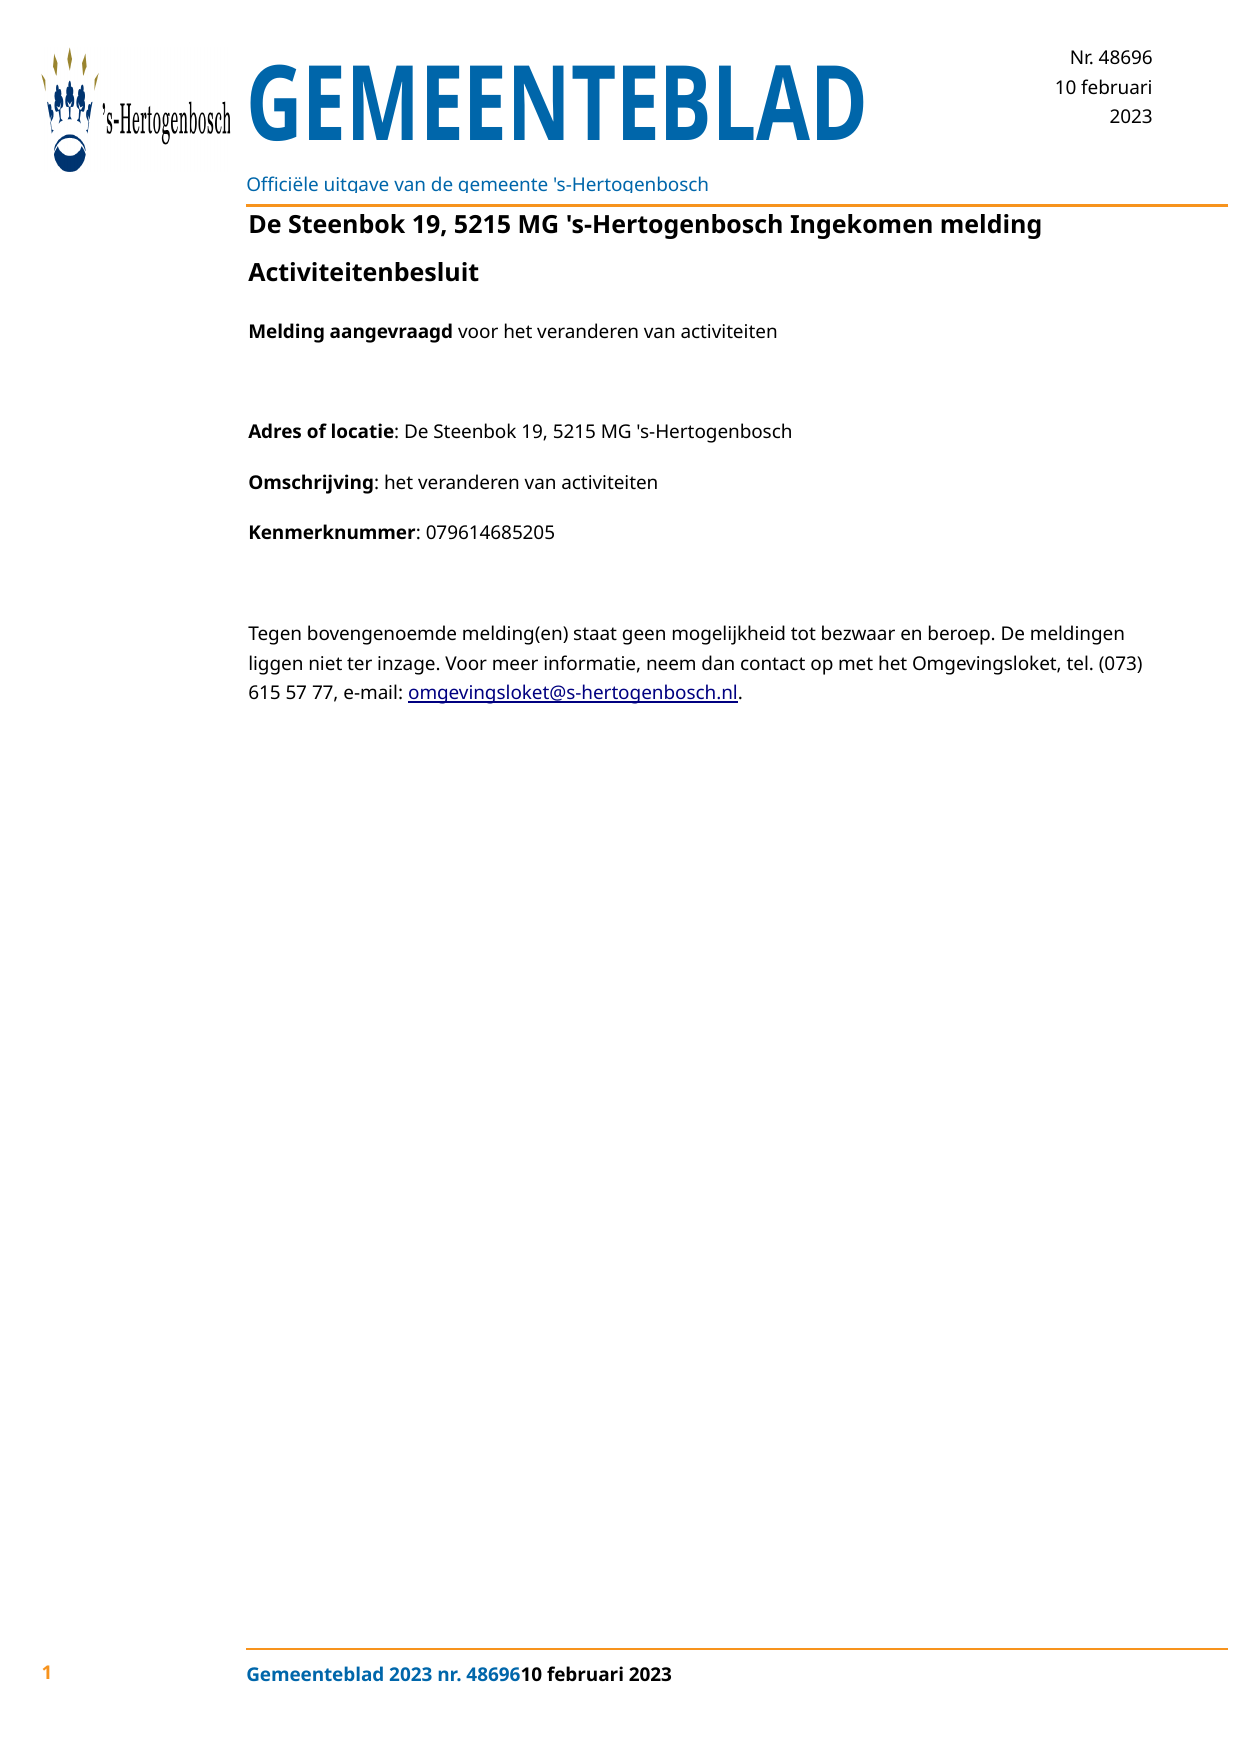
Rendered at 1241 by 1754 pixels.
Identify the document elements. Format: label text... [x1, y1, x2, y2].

text De Steenbok 19, 5215 MG 's-Hertogenbosch Ingekomen melding Activiteitenbesluit [248, 207, 1152, 288]
text Omschrijving: het veranderen van activiteiten [248, 469, 1152, 495]
text Kenmerknummer: 079614685205 [248, 519, 1152, 545]
text Melding aangevraagd voor het veranderen van activiteiten [248, 318, 1152, 344]
picture [41, 47, 231, 172]
text Adres of locatie: De Steenbok 19, 5215 MG 's-Hertogenbosch [248, 419, 1152, 444]
text Tegen bovengenoemde melding(en) staat geen mogelijkheid tot bezwaar en beroep. De meldingen liggen niet ter inzage. Voor meer informatie, neem dan contact op met het Omgevingsloket, tel. (073) 615 57 77, e-mail: omgevingsloket@s-hertogenbosch.nl. [248, 620, 1152, 705]
